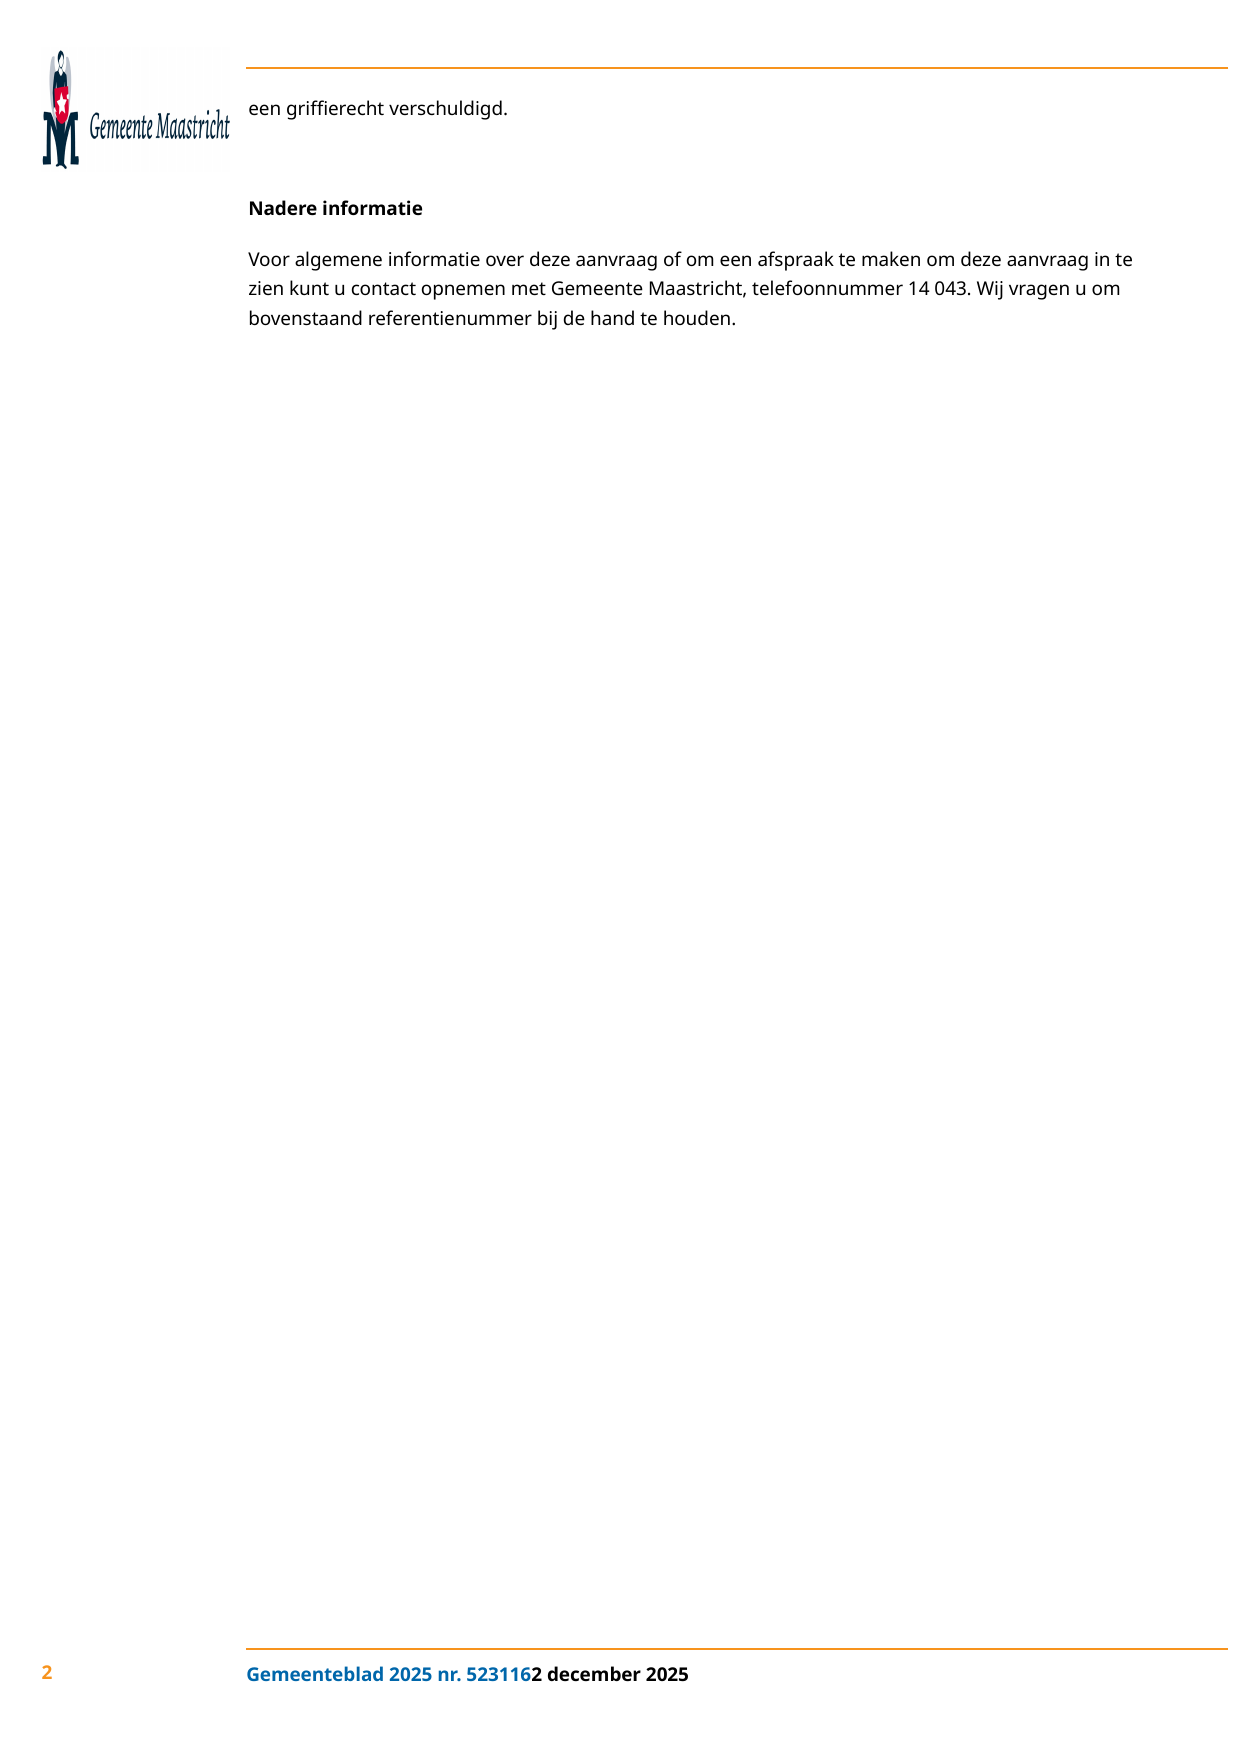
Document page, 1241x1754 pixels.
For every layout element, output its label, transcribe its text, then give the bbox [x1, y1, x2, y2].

picture [41, 47, 231, 172]
text Nadere informatie [248, 196, 1152, 221]
text een griffierecht verschuldigd. [248, 95, 1152, 121]
text Voor algemene informatie over deze aanvraag of om een afspraak te maken om deze aanvraag in te zien kunt u contact opnemen met Gemeente Maastricht, telefoonnummer 14 043. Wij vragen u om bovenstaand referentienummer bij de hand te houden. [248, 246, 1152, 331]
